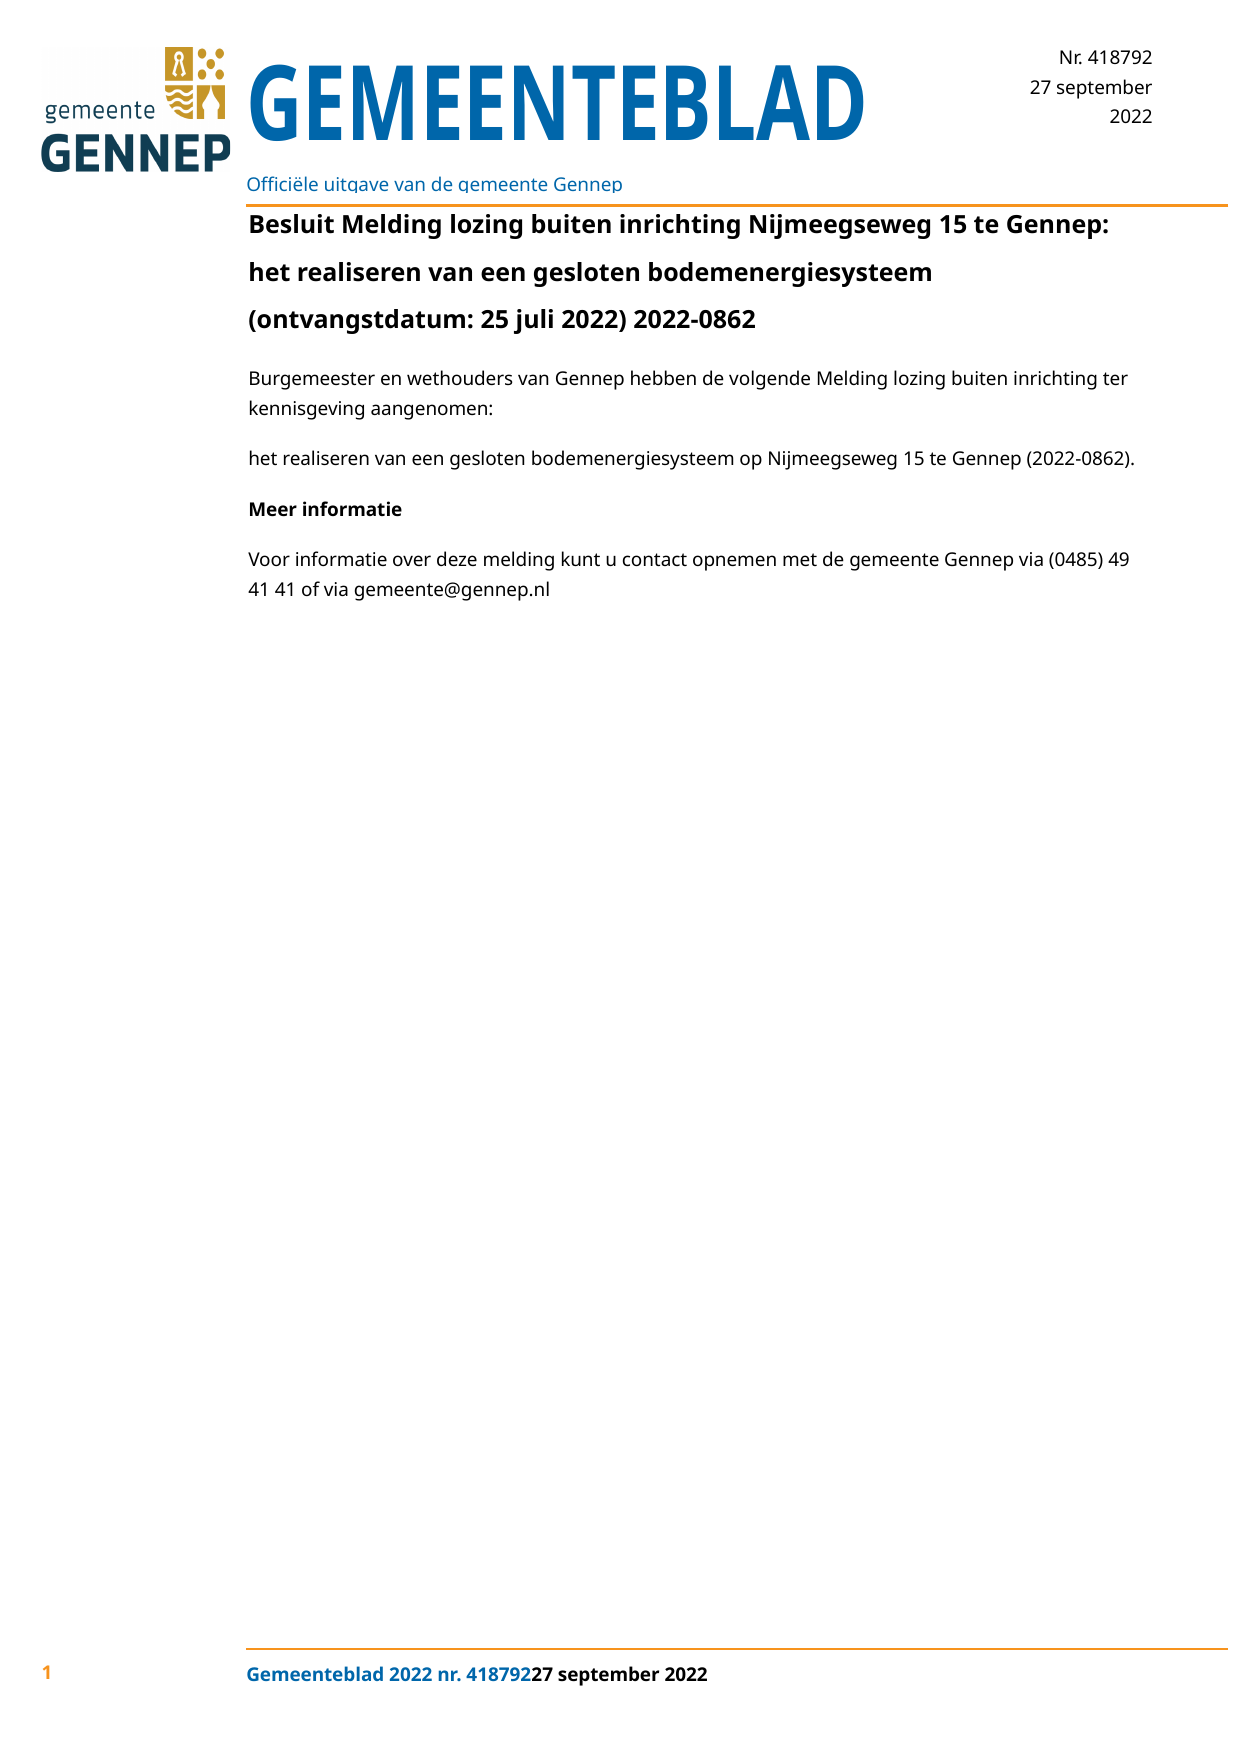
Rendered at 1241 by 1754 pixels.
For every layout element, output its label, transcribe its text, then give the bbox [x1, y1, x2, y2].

text Meer informatie [248, 496, 1152, 522]
text het realiseren van een gesloten bodemenergiesysteem op Nijmeegseweg 15 te Gennep (2022-0862). [248, 446, 1152, 471]
picture [41, 47, 231, 172]
text Burgemeester en wethouders van Gennep hebben de volgende Melding lozing buiten inrichting ter kennisgeving aangenomen: [248, 366, 1152, 421]
text Voor informatie over deze melding kunt u contact opnemen met de gemeente Gennep via (0485) 49 41 41 of via gemeente@gennep.nl [248, 546, 1152, 602]
text Besluit Melding lozing buiten inrichting Nijmeegseweg 15 te Gennep: het realiseren van een gesloten bodemenergiesysteem (ontvangstdatum: 25 juli 2022) 2022-0862 [248, 207, 1152, 336]
